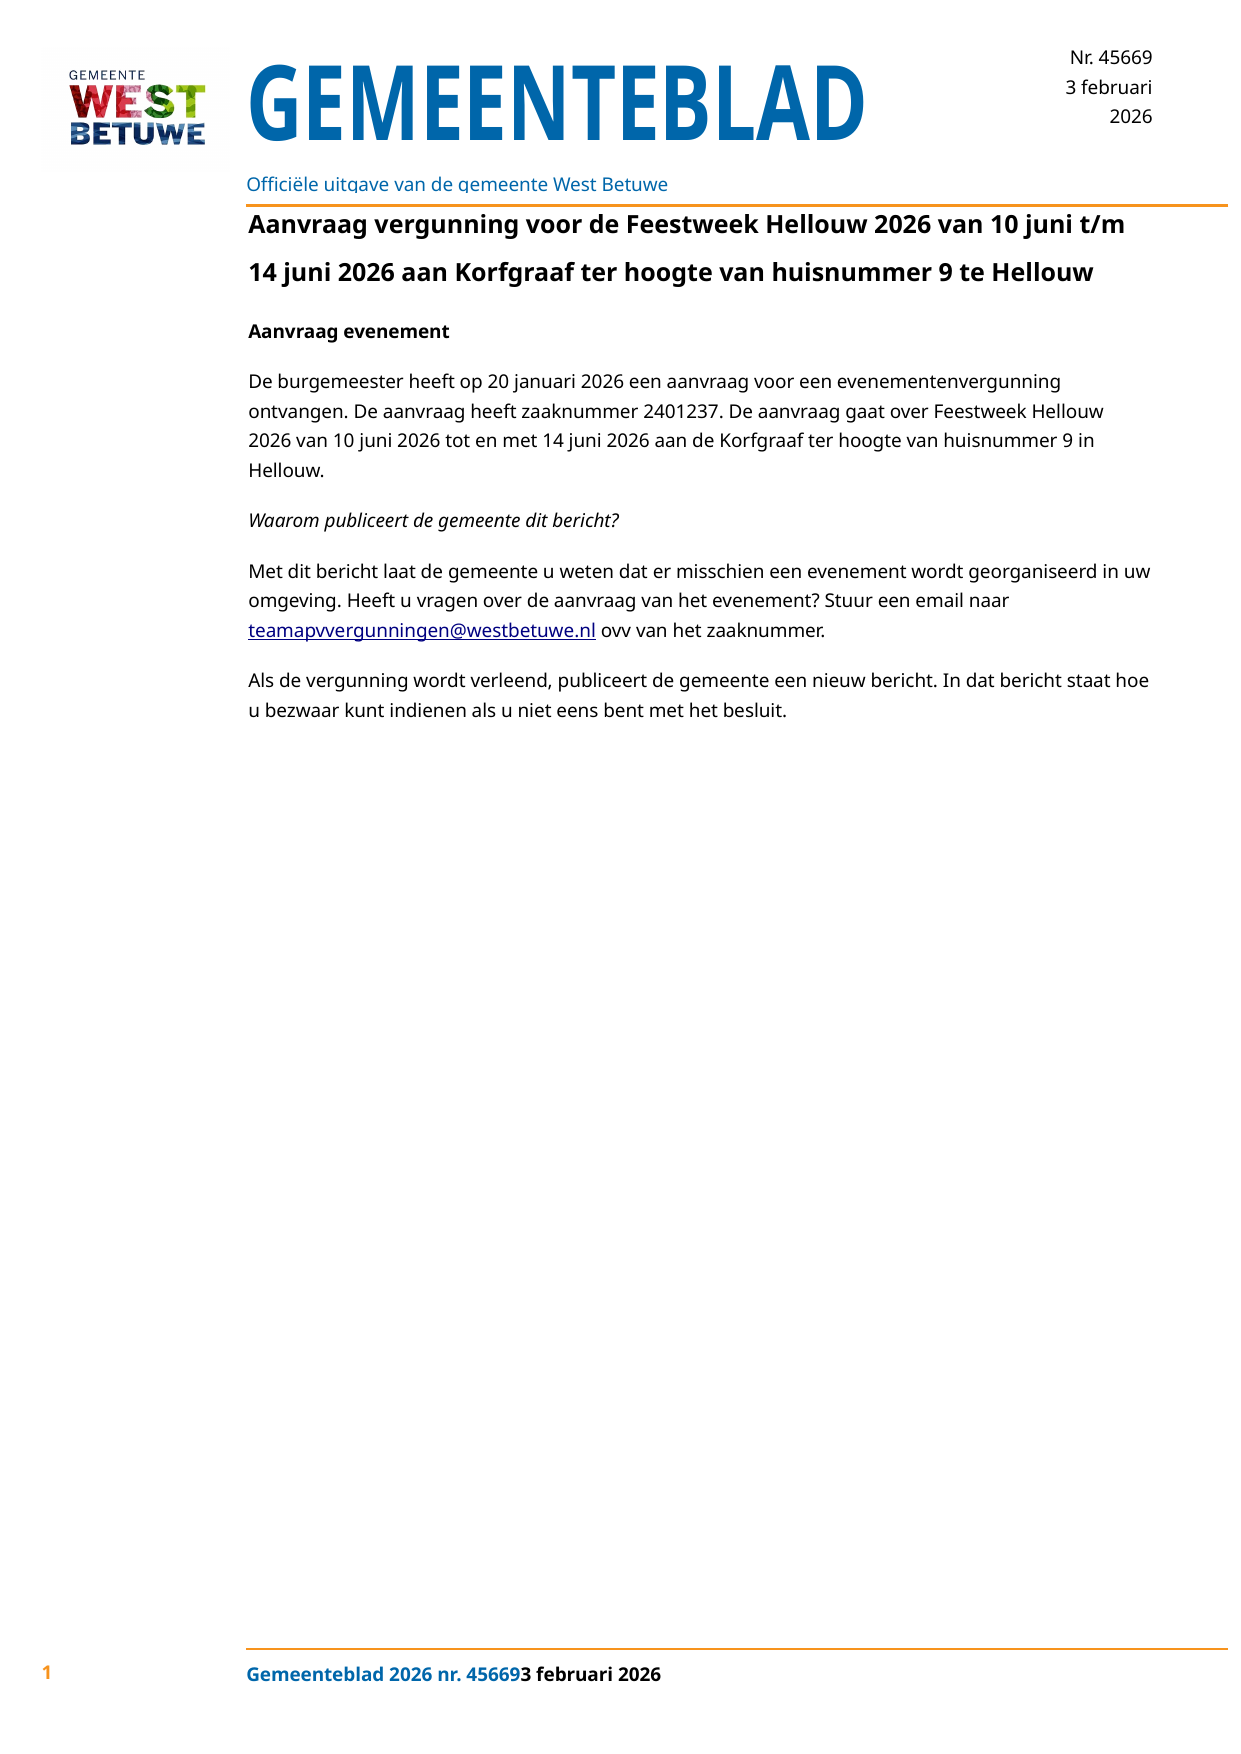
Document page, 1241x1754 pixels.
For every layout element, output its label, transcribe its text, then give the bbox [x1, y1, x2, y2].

text Als de vergunning wordt verleend, publiceert de gemeente een nieuw bericht. In dat bericht staat hoe u bezwaar kunt indienen als u niet eens bent met het besluit. [248, 667, 1152, 723]
text Aanvraag evenement [248, 318, 1152, 344]
picture [41, 47, 231, 172]
text Waarom publiceert de gemeente dit bericht? [248, 507, 1152, 533]
text De burgemeester heeft op 20 januari 2026 een aanvraag voor een evenementenvergunning ontvangen. De aanvraag heeft zaaknummer 2401237. De aanvraag gaat over Feestweek Hellouw 2026 van 10 juni 2026 tot en met 14 juni 2026 aan de Korfgraaf ter hoogte van huisnummer 9 in Hellouw. [248, 368, 1152, 483]
text Met dit bericht laat de gemeente u weten dat er misschien een evenement wordt georganiseerd in uw omgeving. Heeft u vragen over de aanvraag van het evenement? Stuur een email naar teamapvvergunningen@westbetuwe.nl ovv van het zaaknummer. [248, 558, 1152, 643]
text Aanvraag vergunning voor de Feestweek Hellouw 2026 van 10 juni t/m 14 juni 2026 aan Korfgraaf ter hoogte van huisnummer 9 te Hellouw [248, 207, 1152, 288]
